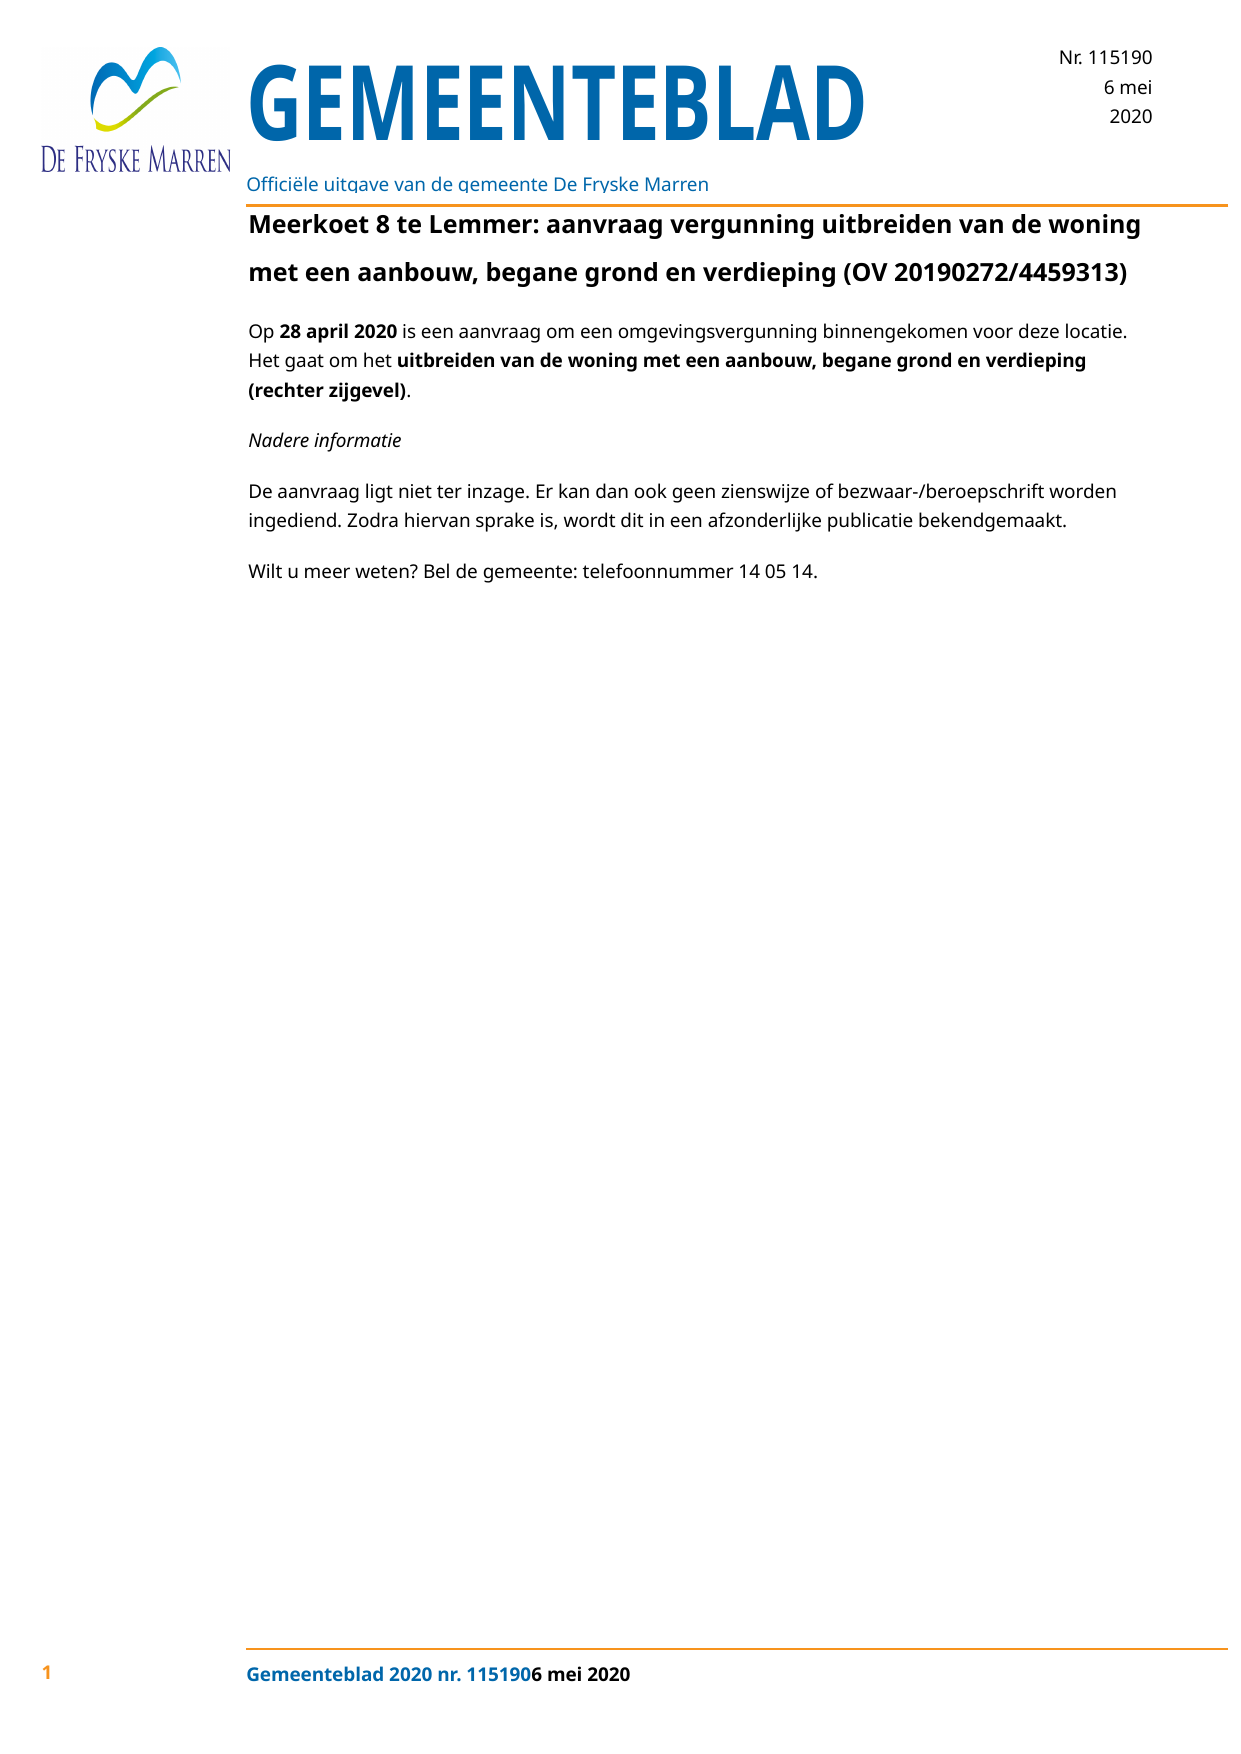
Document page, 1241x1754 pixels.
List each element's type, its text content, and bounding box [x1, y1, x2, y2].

text Op 28 april 2020 is een aanvraag om een omgevingsvergunning binnengekomen voor deze locatie. Het gaat om het uitbreiden van de woning met een aanbouw, begane grond en verdieping (rechter zijgevel). [248, 318, 1152, 403]
text Wilt u meer weten? Bel de gemeente: telefoonnummer 14 05 14. [248, 558, 1152, 584]
text Nadere informatie [248, 427, 1152, 453]
picture [41, 47, 231, 172]
text De aanvraag ligt niet ter inzage. Er kan dan ook geen zienswijze of bezwaar-/beroepschrift worden ingediend. Zodra hiervan sprake is, wordt dit in een afzonderlijke publicatie bekendgemaakt. [248, 478, 1152, 533]
text Meerkoet 8 te Lemmer: aanvraag vergunning uitbreiden van de woning met een aanbouw, begane grond en verdieping (OV 20190272/4459313) [248, 207, 1152, 288]
